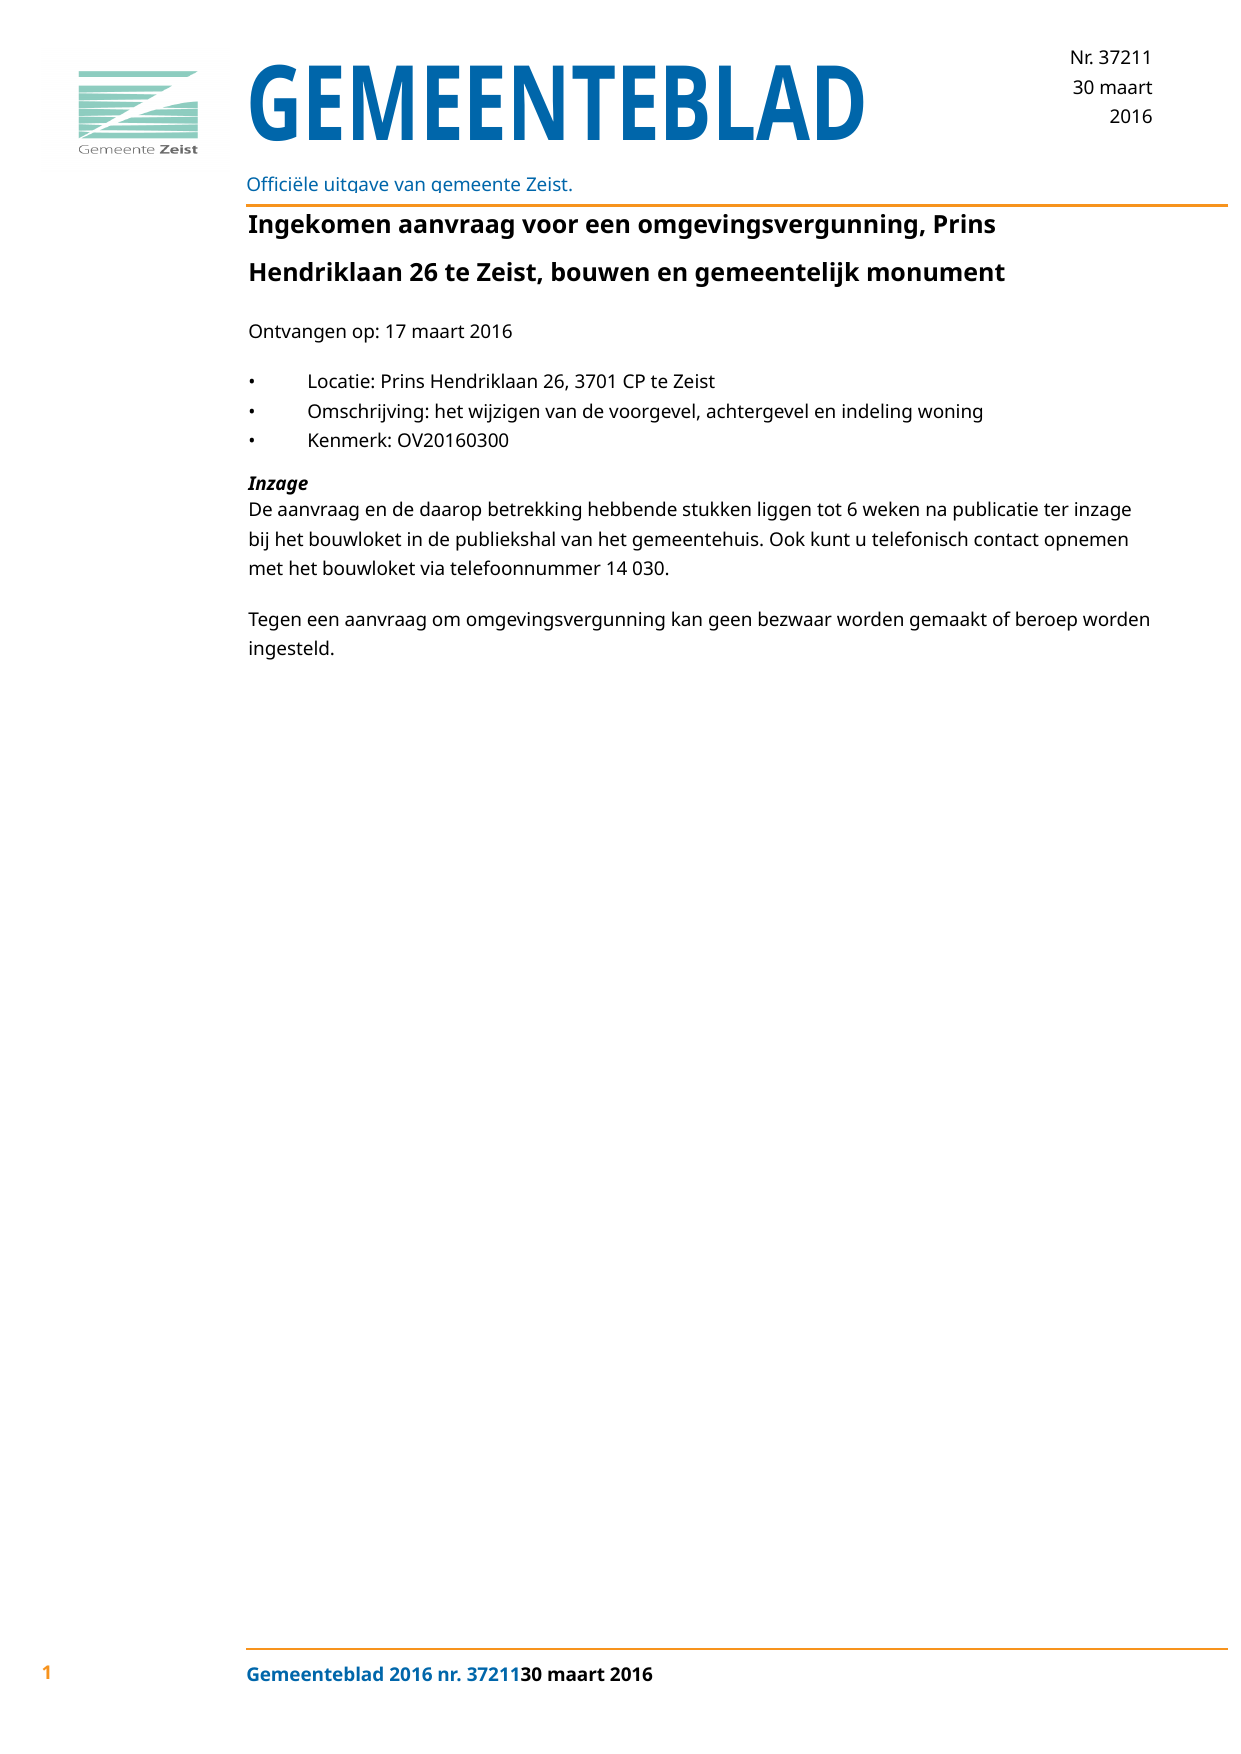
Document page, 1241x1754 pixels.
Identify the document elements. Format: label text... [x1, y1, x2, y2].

list Kenmerk: OV20160300 [248, 427, 1152, 453]
list Locatie: Prins Hendriklaan 26, 3701 CP te Zeist [248, 368, 1152, 394]
text Tegen een aanvraag om omgevingsvergunning kan geen bezwaar worden gemaakt of beroep worden ingesteld. [248, 606, 1152, 661]
text Ontvangen op: 17 maart 2016 [248, 318, 1152, 344]
text Ingekomen aanvraag voor een omgevingsvergunning, Prins Hendriklaan 26 te Zeist, bouwen en gemeentelijk monument [248, 207, 1152, 288]
text Inzage [248, 471, 1152, 496]
text De aanvraag en de daarop betrekking hebbende stukken liggen tot 6 weken na publicatie ter inzage bij het bouwloket in de publiekshal van het gemeentehuis. Ook kunt u telefonisch contact opnemen met het bouwloket via telefoonnummer 14 030. [248, 496, 1152, 581]
picture [41, 47, 231, 172]
list Omschrijving: het wijzigen van de voorgevel, achtergevel en indeling woning [248, 398, 1152, 424]
